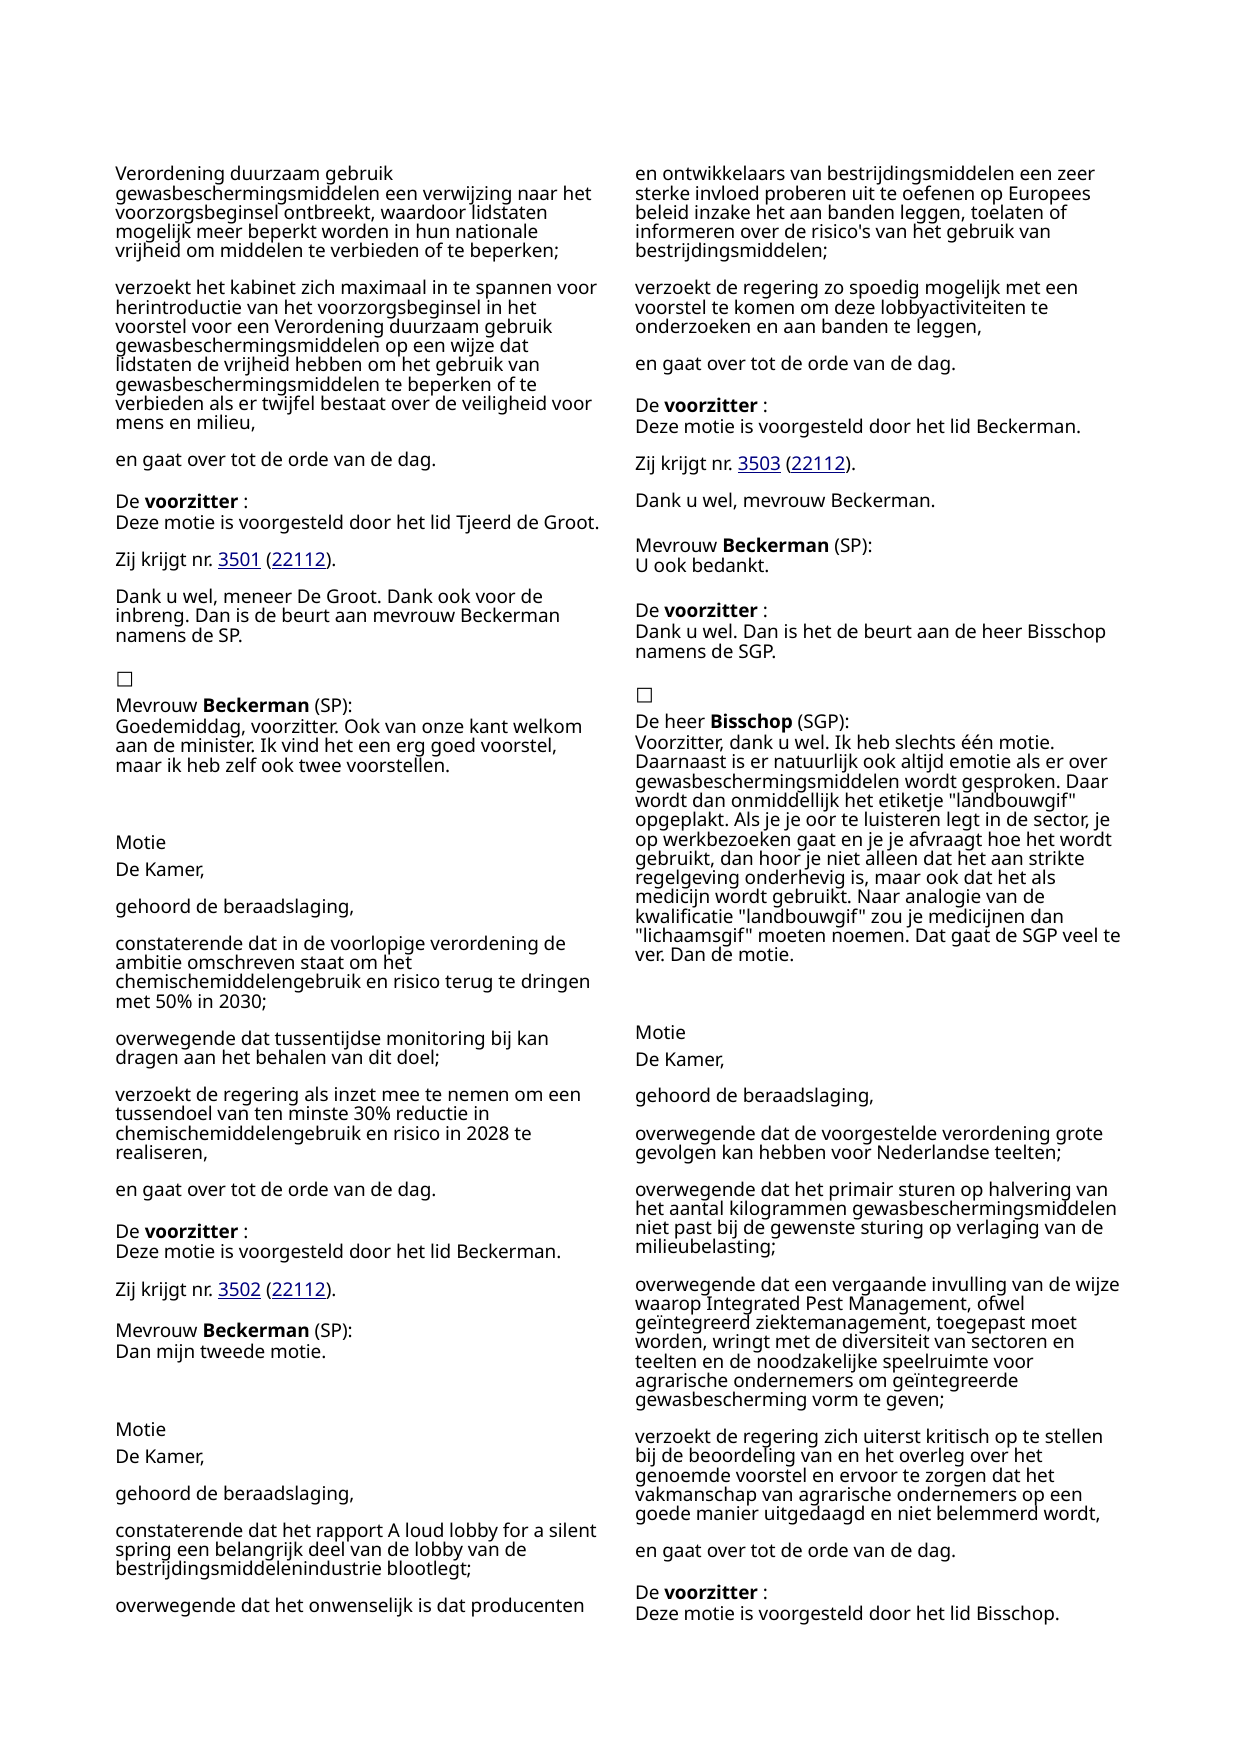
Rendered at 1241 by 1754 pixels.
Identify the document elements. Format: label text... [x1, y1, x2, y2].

text Dank u wel, mevrouw Beckerman. [635, 492, 1125, 511]
text Goedemiddag, voorzitter. Ook van onze kant welkom aan de minister. Ik vind het een erg goed voorstel, maar ik heb zelf ook twee voorstellen. [115, 718, 605, 776]
text De Kamer, [115, 1448, 605, 1467]
text U ook bedankt. [635, 557, 1125, 577]
text Dank u wel. Dan is het de beurt aan de heer Bisschop namens de SGP. [635, 623, 1125, 662]
text De voorzitter : [115, 1218, 605, 1243]
text overwegende dat de voorgestelde verordening grote gevolgen kan hebben voor Nederlandse teelten; [635, 1124, 1125, 1163]
text Zij krijgt nr. 3501 (22112). [115, 551, 605, 570]
text en gaat over tot de orde van de dag. [115, 451, 605, 471]
text en gaat over tot de orde van de dag. [115, 1181, 605, 1200]
text De Kamer, [115, 861, 605, 880]
text Motie [115, 829, 605, 855]
text Motie [635, 1019, 1125, 1044]
text constaterende dat in de voorlopige verordening de ambitie omschreven staat om het chemischemiddelengebruik en risico terug te dringen met 50% in 2030; [115, 935, 605, 1012]
text en gaat over tot de orde van de dag. [635, 355, 1125, 374]
text Deze motie is voorgesteld door het lid Bisschop. [635, 1605, 1125, 1624]
text en ontwikkelaars van bestrijdingsmiddelen een zeer sterke invloed proberen uit te oefenen op Europees beleid inzake het aan banden leggen, toelaten of informeren over de risico's van het gebruik van bestrijdingsmiddelen; [635, 165, 1125, 262]
text verzoekt de regering als inzet mee te nemen om een tussendoel van ten minste 30% reductie in chemischemiddelengebruik en risico in 2028 te realiseren, [115, 1086, 605, 1163]
text overwegende dat het primair sturen op halvering van het aantal kilogrammen gewasbeschermingsmiddelen niet past bij de gewenste sturing op verlaging van de milieubelasting; [635, 1181, 1125, 1258]
text overwegende dat tussentijdse monitoring bij kan dragen aan het behalen van dit doel; [115, 1030, 605, 1068]
text Motie [115, 1416, 605, 1442]
text Mevrouw Beckerman (SP): [115, 1318, 605, 1343]
text verzoekt de regering zo spoedig mogelijk met een voorstel te komen om deze lobbyactiviteiten te onderzoeken en aan banden te leggen, [635, 279, 1125, 337]
text constaterende dat het rapport A loud lobby for a silent spring een belangrijk deel van de lobby van de bestrijdingsmiddelenindustrie blootlegt; [115, 1522, 605, 1579]
text Deze motie is voorgesteld door het lid Beckerman. [115, 1243, 605, 1263]
text Mevrouw Beckerman (SP): [635, 532, 1125, 557]
text gehoord de beraadslaging, [635, 1087, 1125, 1107]
text De voorzitter : [635, 1579, 1125, 1605]
text gehoord de beraadslaging, [115, 898, 605, 917]
text Deze motie is voorgesteld door het lid Tjeerd de Groot. [115, 514, 605, 533]
text De voorzitter : [635, 392, 1125, 418]
text overwegende dat een vergaande invulling van de wijze waarop Integrated Pest Management, ofwel geïntegreerd ziektemanagement, toegepast moet worden, wringt met de diversiteit van sectoren en teelten en de noodzakelijke speelruimte voor agrarische ondernemers om geïntegreerde gewasbescherming vorm te geven; [635, 1276, 1125, 1410]
text ⬜ [635, 683, 1125, 708]
text De voorzitter : [635, 598, 1125, 623]
text gehoord de beraadslaging, [115, 1485, 605, 1504]
text en gaat over tot de orde van de dag. [635, 1542, 1125, 1561]
text De heer Bisschop (SGP): [635, 708, 1125, 734]
text ⬜ [115, 667, 605, 692]
text Zij krijgt nr. 3502 (22112). [115, 1281, 605, 1300]
text verzoekt de regering zich uiterst kritisch op te stellen bij de beoordeling van en het overleg over het genoemde voorstel en ervoor te zorgen dat het vakmanschap van agrarische ondernemers op een goede manier uitgedaagd en niet belemmerd wordt, [635, 1428, 1125, 1524]
text overwegende dat het onwenselijk is dat producenten [115, 1597, 605, 1616]
text Verordening duurzaam gebruik gewasbeschermingsmiddelen een verwijzing naar het voorzorgsbeginsel ontbreekt, waardoor lidstaten mogelijk meer beperkt worden in hun nationale vrijheid om middelen te verbieden of te beperken; [115, 165, 605, 262]
text Dan mijn tweede motie. [115, 1343, 605, 1363]
text verzoekt het kabinet zich maximaal in te spannen voor herintroductie van het voorzorgsbeginsel in het voorstel voor een Verordening duurzaam gebruik gewasbeschermingsmiddelen op een wijze dat lidstaten de vrijheid hebben om het gebruik van gewasbeschermingsmiddelen te beperken of te verbieden als er twijfel bestaat over de veiligheid voor mens en milieu, [115, 279, 605, 433]
text Zij krijgt nr. 3503 (22112). [635, 454, 1125, 474]
text Mevrouw Beckerman (SP): [115, 692, 605, 718]
text Deze motie is voorgesteld door het lid Beckerman. [635, 418, 1125, 437]
text Voorzitter, dank u wel. Ik heb slechts één motie. Daarnaast is er natuurlijk ook altijd emotie als er over gewasbeschermingsmiddelen wordt gesproken. Daar wordt dan onmiddellijk het etiketje "landbouwgif" opgeplakt. Als je je oor te luisteren legt in de sector, je op werkbezoeken gaat en je je afvraagt hoe het wordt gebruikt, dan hoor je niet alleen dat het aan strikte regelgeving onderhevig is, maar ook dat het als medicijn wordt gebruikt. Naar analogie van de kwalificatie "landbouwgif" zou je medicijnen dan "lichaamsgif" moeten noemen. Dat gaat de SGP veel te ver. Dan de motie. [635, 734, 1125, 965]
text De Kamer, [635, 1051, 1125, 1070]
text Dank u wel, meneer De Groot. Dank ook voor de inbreng. Dan is de beurt aan mevrouw Beckerman namens de SP. [115, 588, 605, 646]
text De voorzitter : [115, 488, 605, 514]
